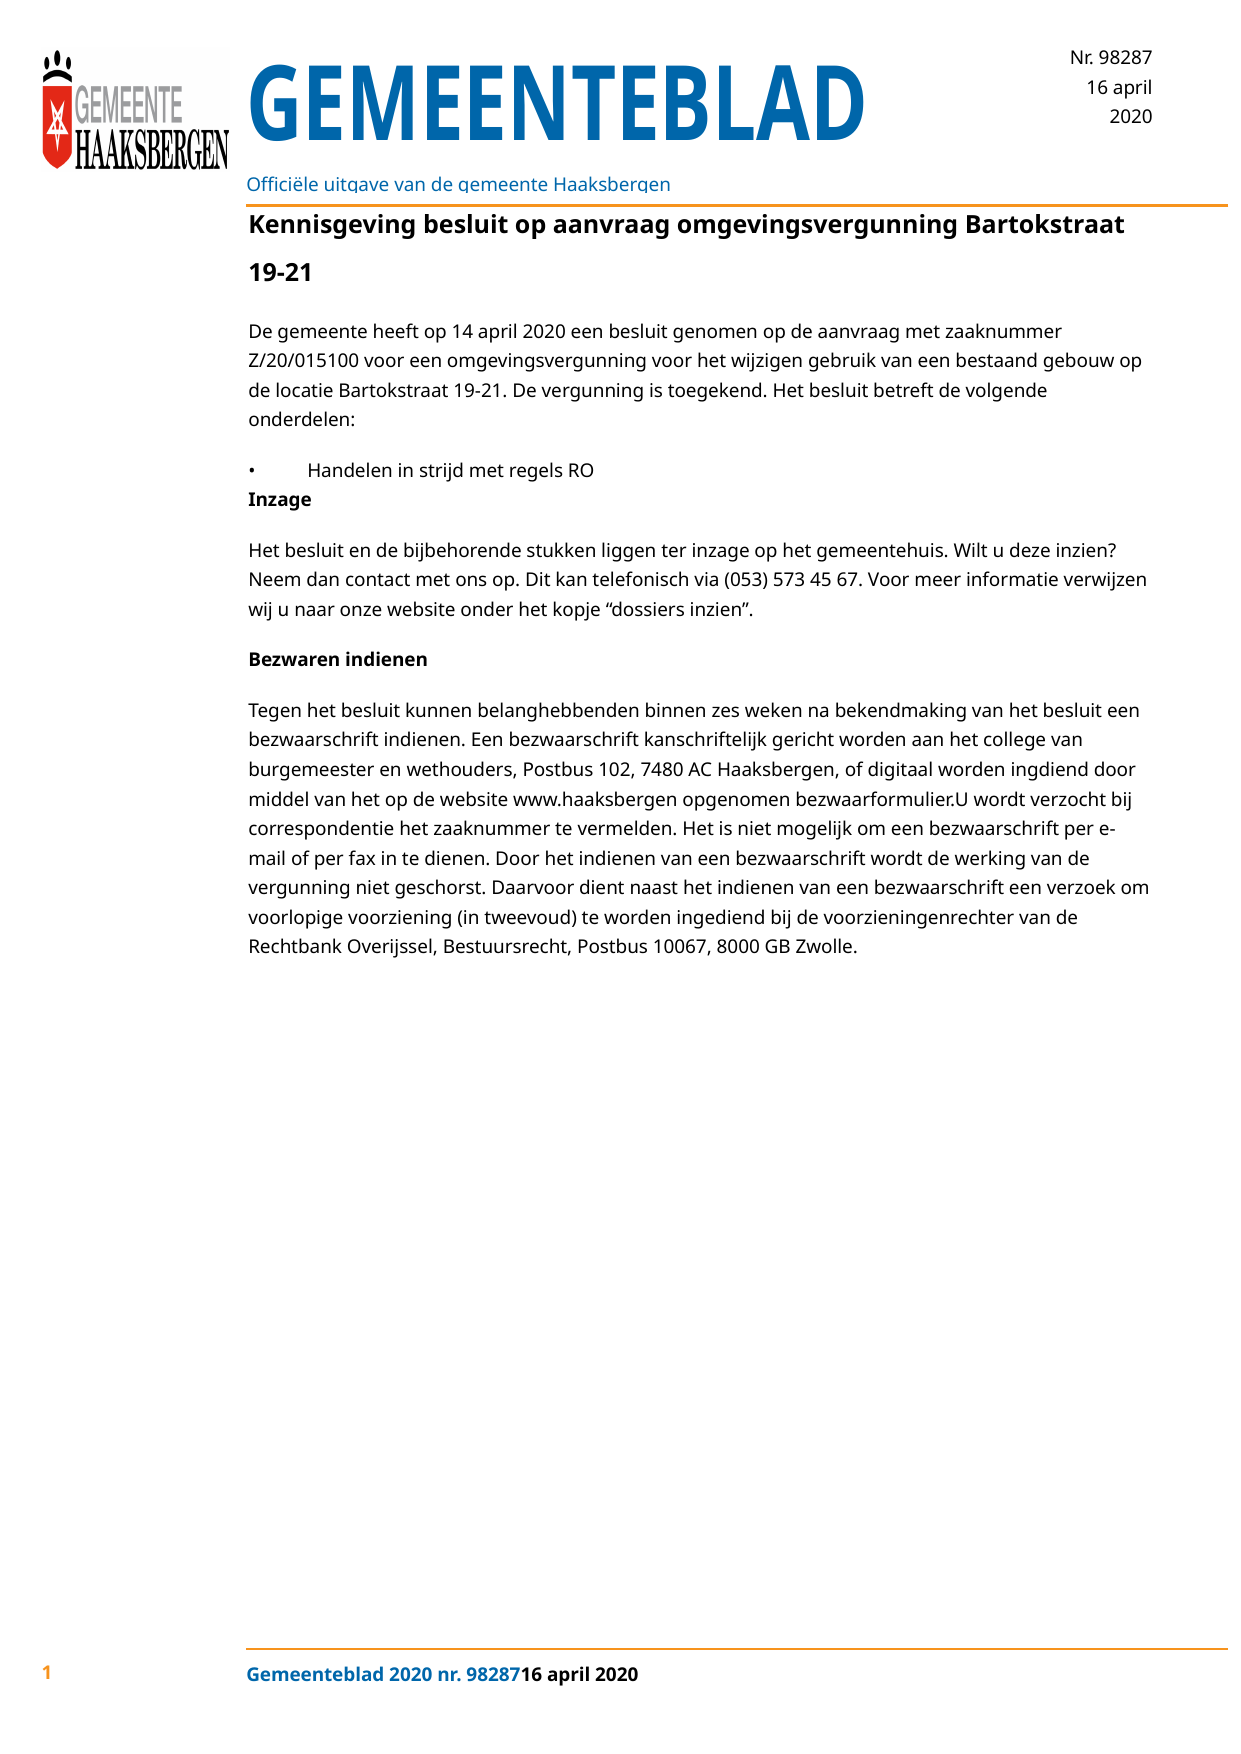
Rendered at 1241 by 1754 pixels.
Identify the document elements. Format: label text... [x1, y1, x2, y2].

text De gemeente heeft op 14 april 2020 een besluit genomen op de aanvraag met zaaknummer Z/20/015100 voor een omgevingsvergunning voor het wijzigen gebruik van een bestaand gebouw op de locatie Bartokstraat 19-21. De vergunning is toegekend. Het besluit betreft de volgende onderdelen: [248, 318, 1152, 432]
picture [41, 47, 231, 172]
text Het besluit en de bijbehorende stukken liggen ter inzage op het gemeentehuis. Wilt u deze inzien? Neem dan contact met ons op. Dit kan telefonisch via (053) 573 45 67. Voor meer informatie verwijzen wij u naar onze website onder het kopje “dossiers inzien”. [248, 537, 1152, 622]
text Bezwaren indienen [248, 647, 1152, 672]
text Inzage [248, 487, 1152, 512]
list Handelen in strijd met regels RO [248, 457, 1152, 483]
text Kennisgeving besluit op aanvraag omgevingsvergunning Bartokstraat 19-21 [248, 207, 1152, 288]
text Tegen het besluit kunnen belanghebbenden binnen zes weken na bekendmaking van het besluit een bezwaarschrift indienen. Een bezwaarschrift kanschriftelijk gericht worden aan het college van burgemeester en wethouders, Postbus 102, 7480 AC Haaksbergen, of digitaal worden ingdiend door middel van het op de website www.haaksbergen opgenomen bezwaarformulier.U wordt verzocht bij correspondentie het zaaknummer te vermelden. Het is niet mogelijk om een bezwaarschrift per e-mail of per fax in te dienen. Door het indienen van een bezwaarschrift wordt de werking van de vergunning niet geschorst. Daarvoor dient naast het indienen van een bezwaarschrift een verzoek om voorlopige voorziening (in tweevoud) te worden ingediend bij de voorzieningenrechter van de Rechtbank Overijssel, Bestuursrecht, Postbus 10067, 8000 GB Zwolle. [248, 697, 1152, 959]
